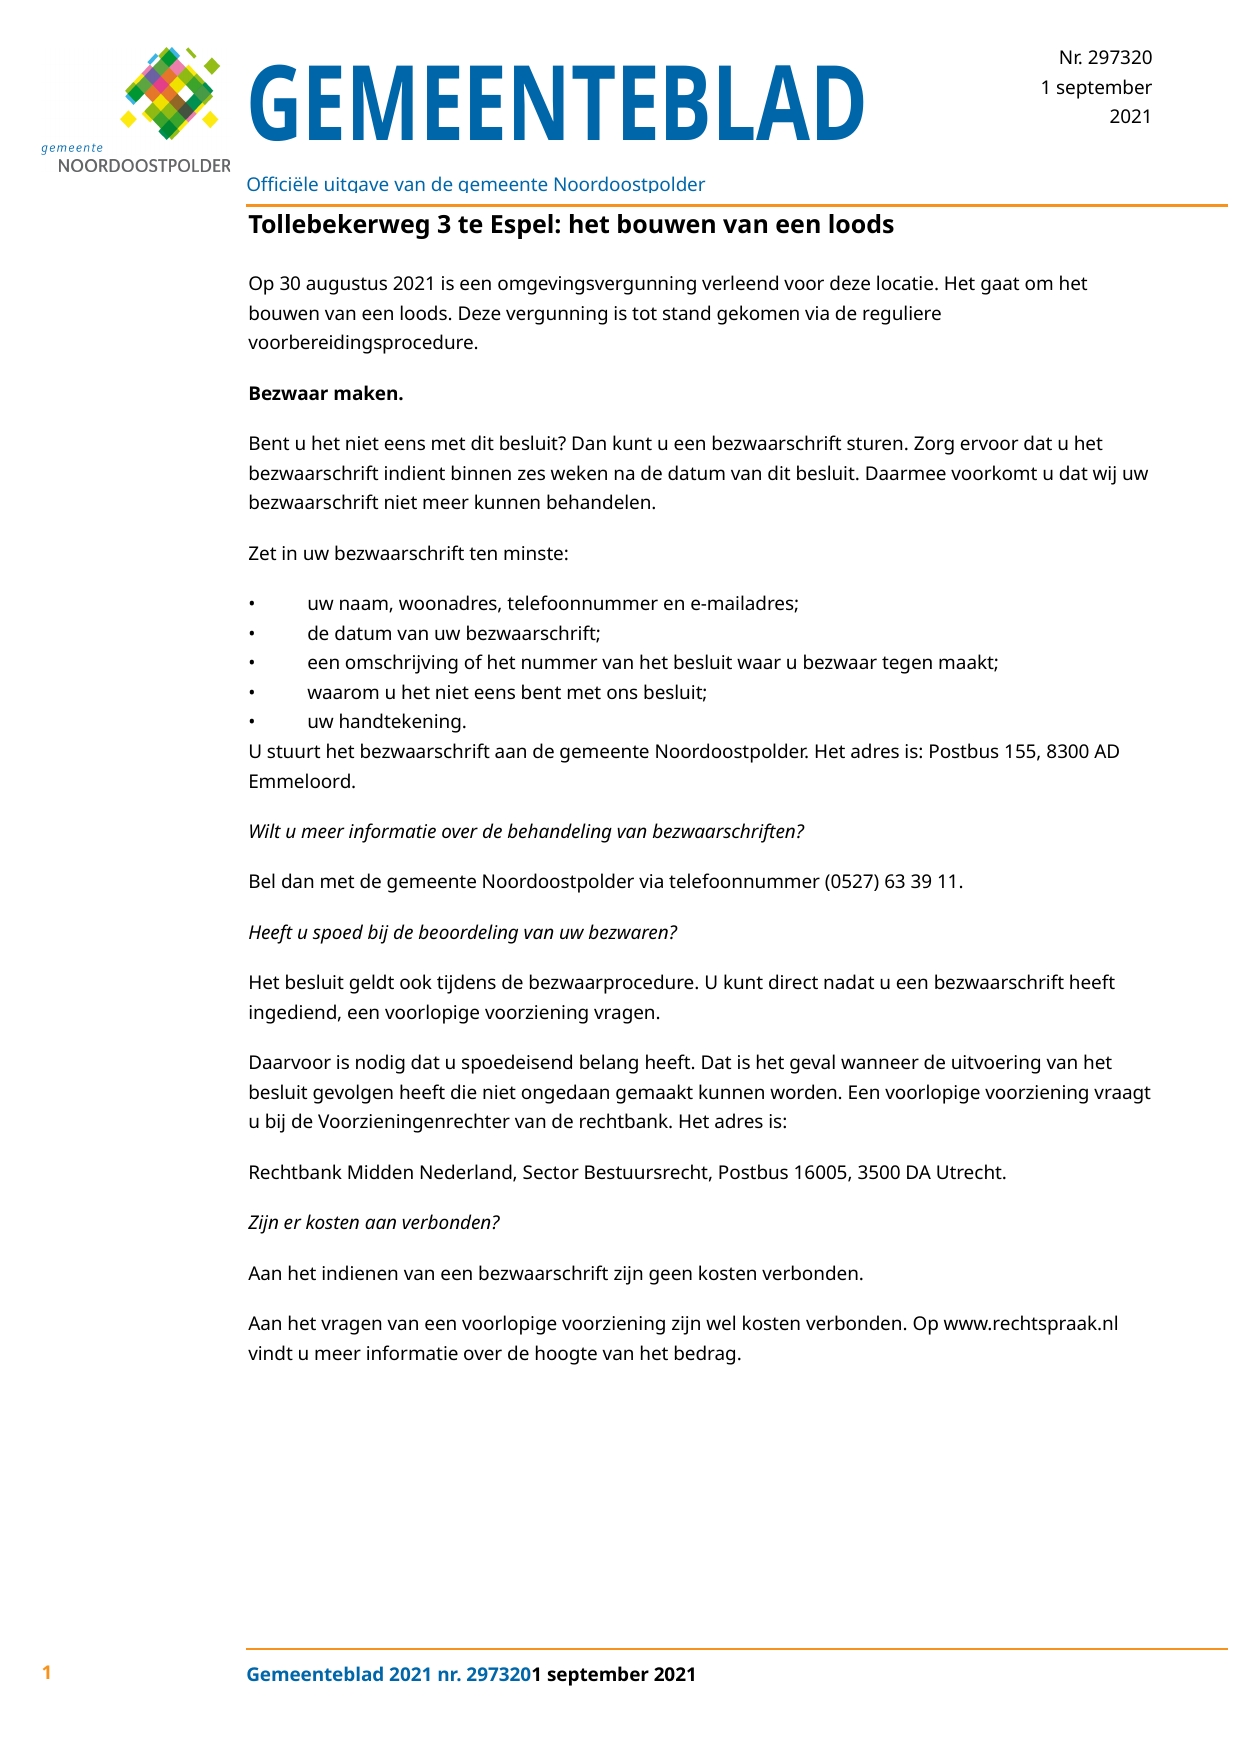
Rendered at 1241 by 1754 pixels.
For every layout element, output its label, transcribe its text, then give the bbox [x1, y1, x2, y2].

text Wilt u meer informatie over de behandeling van bezwaarschriften? [248, 818, 1152, 844]
text Het besluit geldt ook tijdens de bezwaarprocedure. U kunt direct nadat u een bezwaarschrift heeft ingediend, een voorlopige voorziening vragen. [248, 969, 1152, 1025]
text Aan het vragen van een voorlopige voorziening zijn wel kosten verbonden. Op www.rechtspraak.nl vindt u meer informatie over de hoogte van het bedrag. [248, 1310, 1152, 1366]
text Bent u het niet eens met dit besluit? Dan kunt u een bezwaarschrift sturen. Zorg ervoor dat u het bezwaarschrift indient binnen zes weken na de datum van dit besluit. Daarmee voorkomt u dat wij uw bezwaarschrift niet meer kunnen behandelen. [248, 430, 1152, 515]
text Zijn er kosten aan verbonden? [248, 1209, 1152, 1235]
text Zet in uw bezwaarschrift ten minste: [248, 540, 1152, 566]
list de datum van uw bezwaarschrift; [248, 620, 1152, 646]
text Daarvoor is nodig dat u spoedeisend belang heeft. Dat is het geval wanneer de uitvoering van het besluit gevolgen heeft die niet ongedaan gemaakt kunnen worden. Een voorlopige voorziening vraagt u bij de Voorzieningenrechter van de rechtbank. Het adres is: [248, 1049, 1152, 1134]
text Tollebekerweg 3 te Espel: het bouwen van een loods [248, 207, 1152, 241]
text Op 30 augustus 2021 is een omgevingsvergunning verleend voor deze locatie. Het gaat om het bouwen van een loods. Deze vergunning is tot stand gekomen via de reguliere voorbereidingsprocedure. [248, 270, 1152, 355]
list een omschrijving of het nummer van het besluit waar u bezwaar tegen maakt; [248, 649, 1152, 675]
text U stuurt het bezwaarschrift aan de gemeente Noordoostpolder. Het adres is: Postbus 155, 8300 AD Emmeloord. [248, 738, 1152, 793]
text Aan het indienen van een bezwaarschrift zijn geen kosten verbonden. [248, 1260, 1152, 1286]
text Bel dan met de gemeente Noordoostpolder via telefoonnummer (0527) 63 39 11. [248, 869, 1152, 894]
text Heeft u spoed bij de beoordeling van uw bezwaren? [248, 919, 1152, 945]
list waarom u het niet eens bent met ons besluit; [248, 679, 1152, 705]
text Rechtbank Midden Nederland, Sector Bestuursrecht, Postbus 16005, 3500 DA Utrecht. [248, 1159, 1152, 1185]
list uw naam, woonadres, telefoonnummer en e-mailadres; [248, 590, 1152, 616]
text Bezwaar maken. [248, 380, 1152, 406]
picture [41, 47, 231, 172]
list uw handtekening. [248, 709, 1152, 734]
